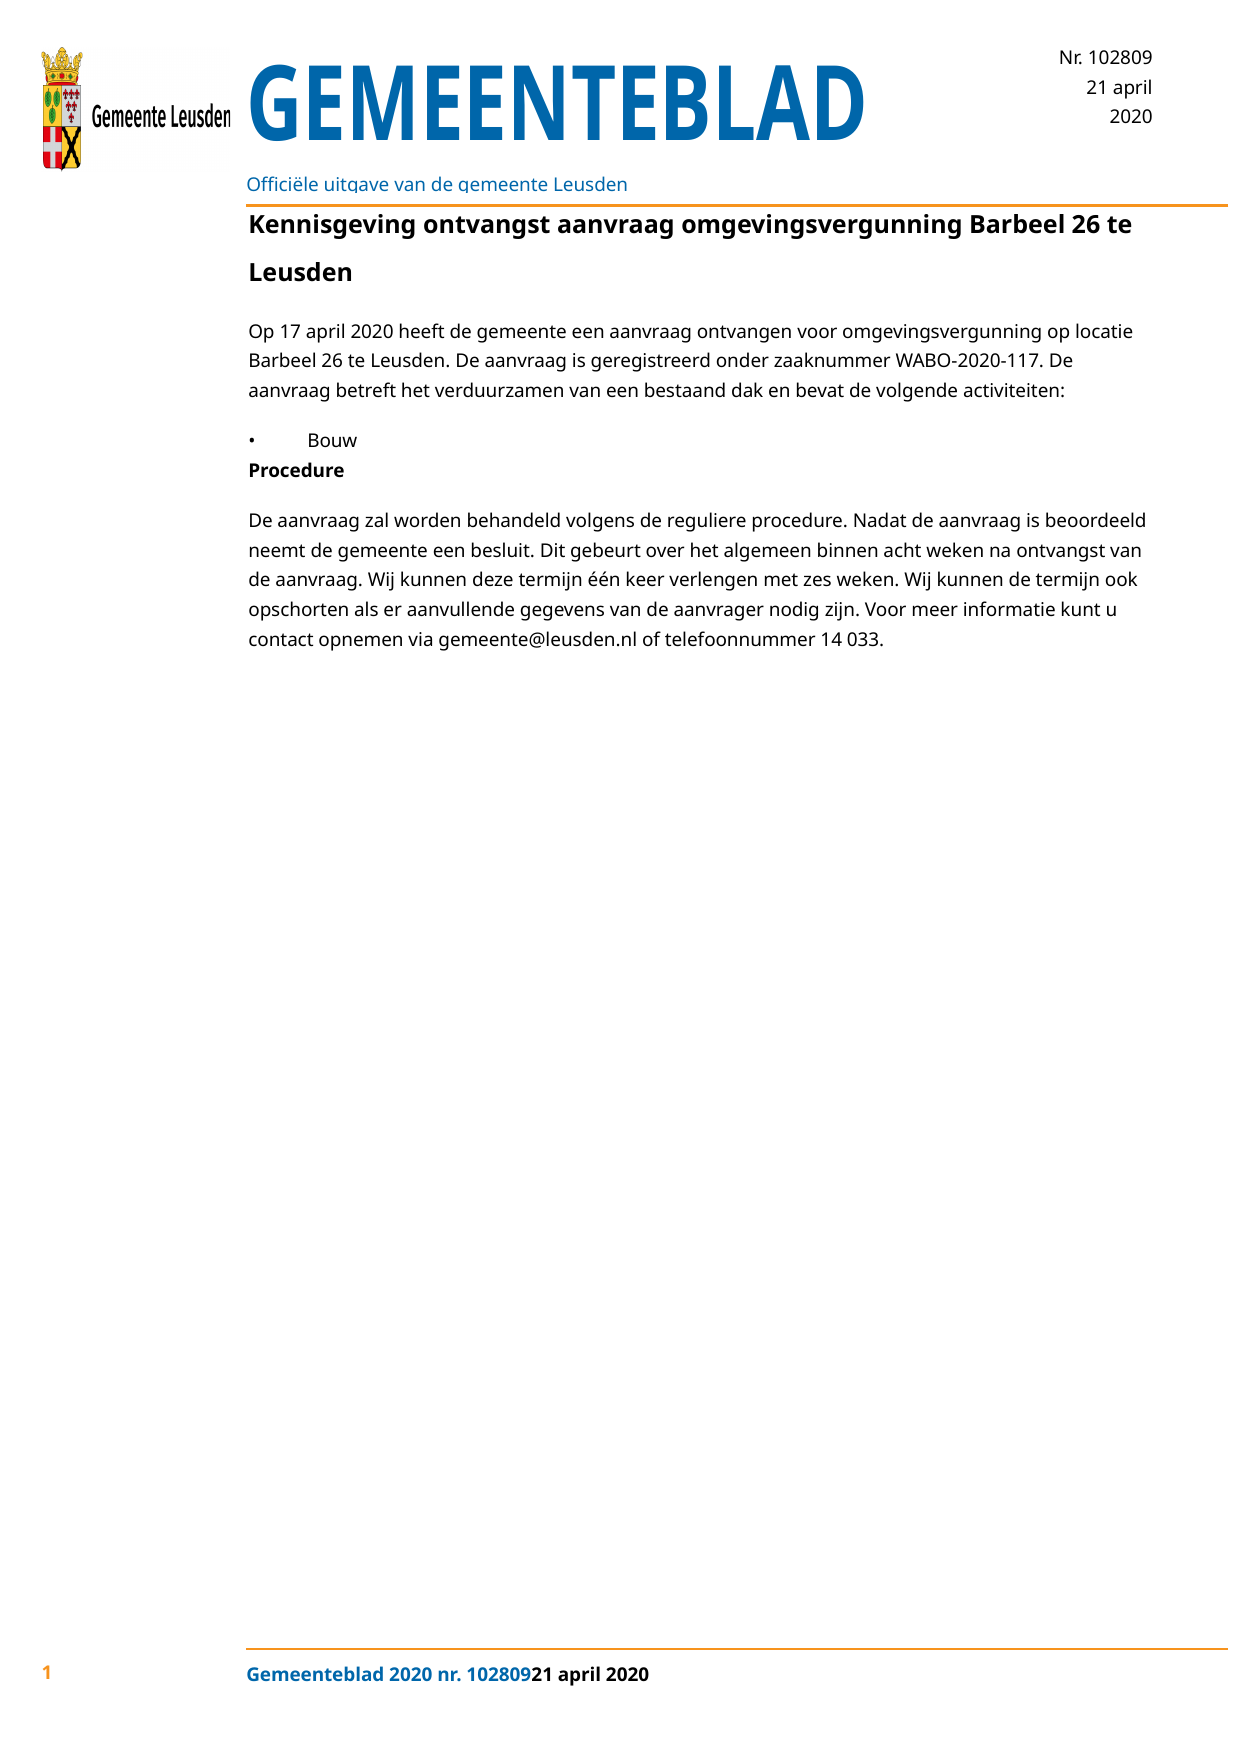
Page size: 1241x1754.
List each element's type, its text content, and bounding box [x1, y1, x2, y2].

text Op 17 april 2020 heeft de gemeente een aanvraag ontvangen voor omgevingsvergunning op locatie Barbeel 26 te Leusden. De aanvraag is geregistreerd onder zaaknummer WABO-2020-117. De aanvraag betreft het verduurzamen van een bestaand dak en bevat de volgende activiteiten: [248, 318, 1152, 403]
text Kennisgeving ontvangst aanvraag omgevingsvergunning Barbeel 26 te Leusden [248, 207, 1152, 288]
picture [41, 47, 231, 172]
text De aanvraag zal worden behandeld volgens de reguliere procedure. Nadat de aanvraag is beoordeeld neemt de gemeente een besluit. Dit gebeurt over het algemeen binnen acht weken na ontvangst van de aanvraag. Wij kunnen deze termijn één keer verlengen met zes weken. Wij kunnen de termijn ook opschorten als er aanvullende gegevens van de aanvrager nodig zijn. Voor meer informatie kunt u contact opnemen via gemeente@leusden.nl of telefoonnummer 14 033. [248, 507, 1152, 652]
list Bouw [248, 427, 1152, 453]
text Procedure [248, 457, 1152, 483]
